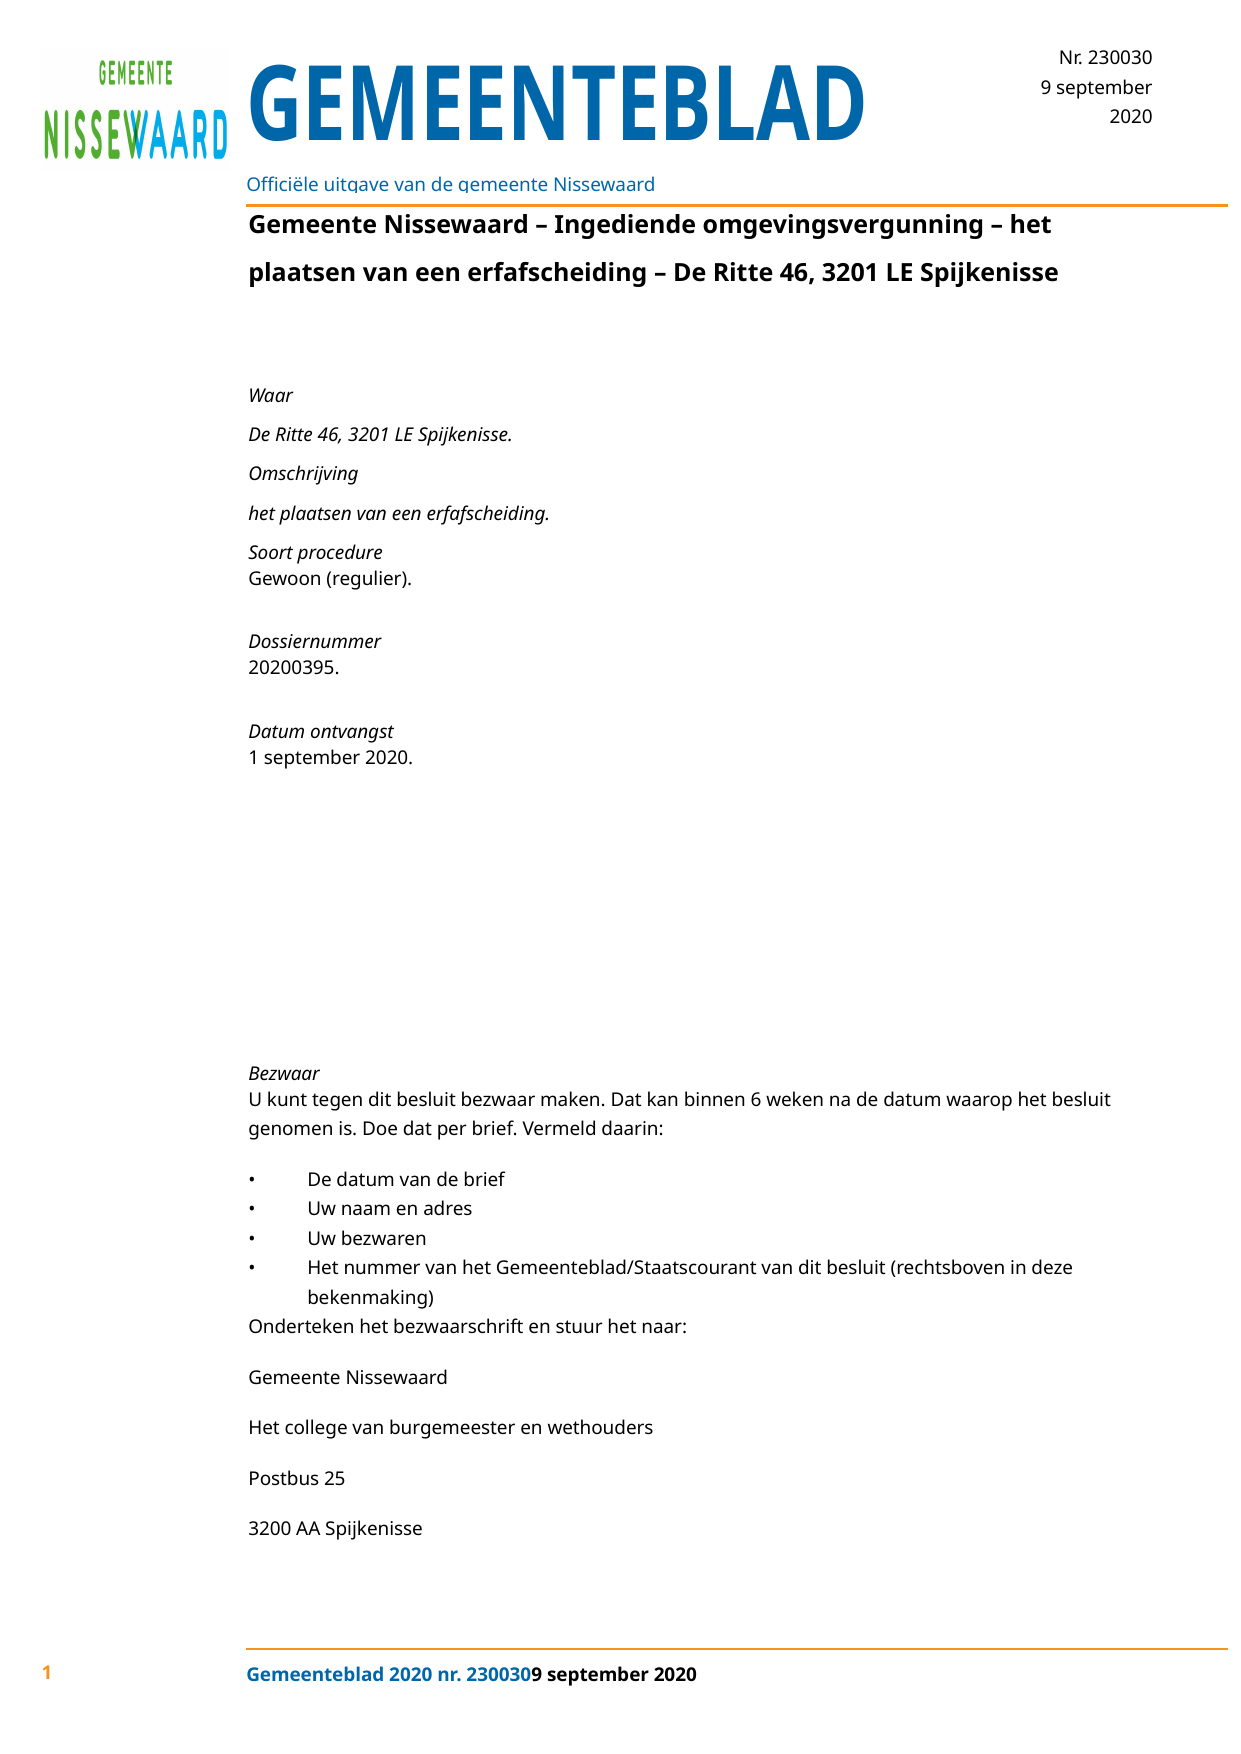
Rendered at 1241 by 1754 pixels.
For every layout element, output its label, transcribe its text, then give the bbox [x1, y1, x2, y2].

text 1 september 2020. [248, 744, 1152, 770]
text Omschrijving [248, 460, 1152, 486]
text De Ritte 46, 3201 LE Spijkenisse. [248, 421, 1152, 447]
text Gemeente Nissewaard [248, 1364, 1152, 1390]
text 20200395. [248, 654, 1152, 680]
picture [41, 47, 231, 172]
text Dossiernummer [248, 629, 1152, 654]
text Datum ontvangst [248, 718, 1152, 744]
text Bezwaar [248, 1060, 1152, 1086]
list Uw naam en adres [248, 1195, 1152, 1221]
list Uw bezwaren [248, 1225, 1152, 1251]
list Het nummer van het Gemeenteblad/Staatscourant van dit besluit (rechtsboven in deze bekenmaking) [248, 1254, 1152, 1310]
text Waar [248, 382, 1152, 408]
text 3200 AA Spijkenisse [248, 1515, 1152, 1541]
text U kunt tegen dit besluit bezwaar maken. Dat kan binnen 6 weken na de datum waarop het besluit genomen is. Doe dat per brief. Vermeld daarin: [248, 1086, 1152, 1141]
text Onderteken het bezwaarschrift en stuur het naar: [248, 1314, 1152, 1339]
text het plaatsen van een erfafscheiding. [248, 500, 1152, 525]
text Soort procedure [248, 539, 1152, 565]
text Het college van burgemeester en wethouders [248, 1414, 1152, 1440]
list De datum van de brief [248, 1166, 1152, 1192]
text Gewoon (regulier). [248, 565, 1152, 590]
text Postbus 25 [248, 1465, 1152, 1491]
text Gemeente Nissewaard – Ingediende omgevingsvergunning – het plaatsen van een erfafscheiding – De Ritte 46, 3201 LE Spijkenisse [248, 207, 1152, 288]
